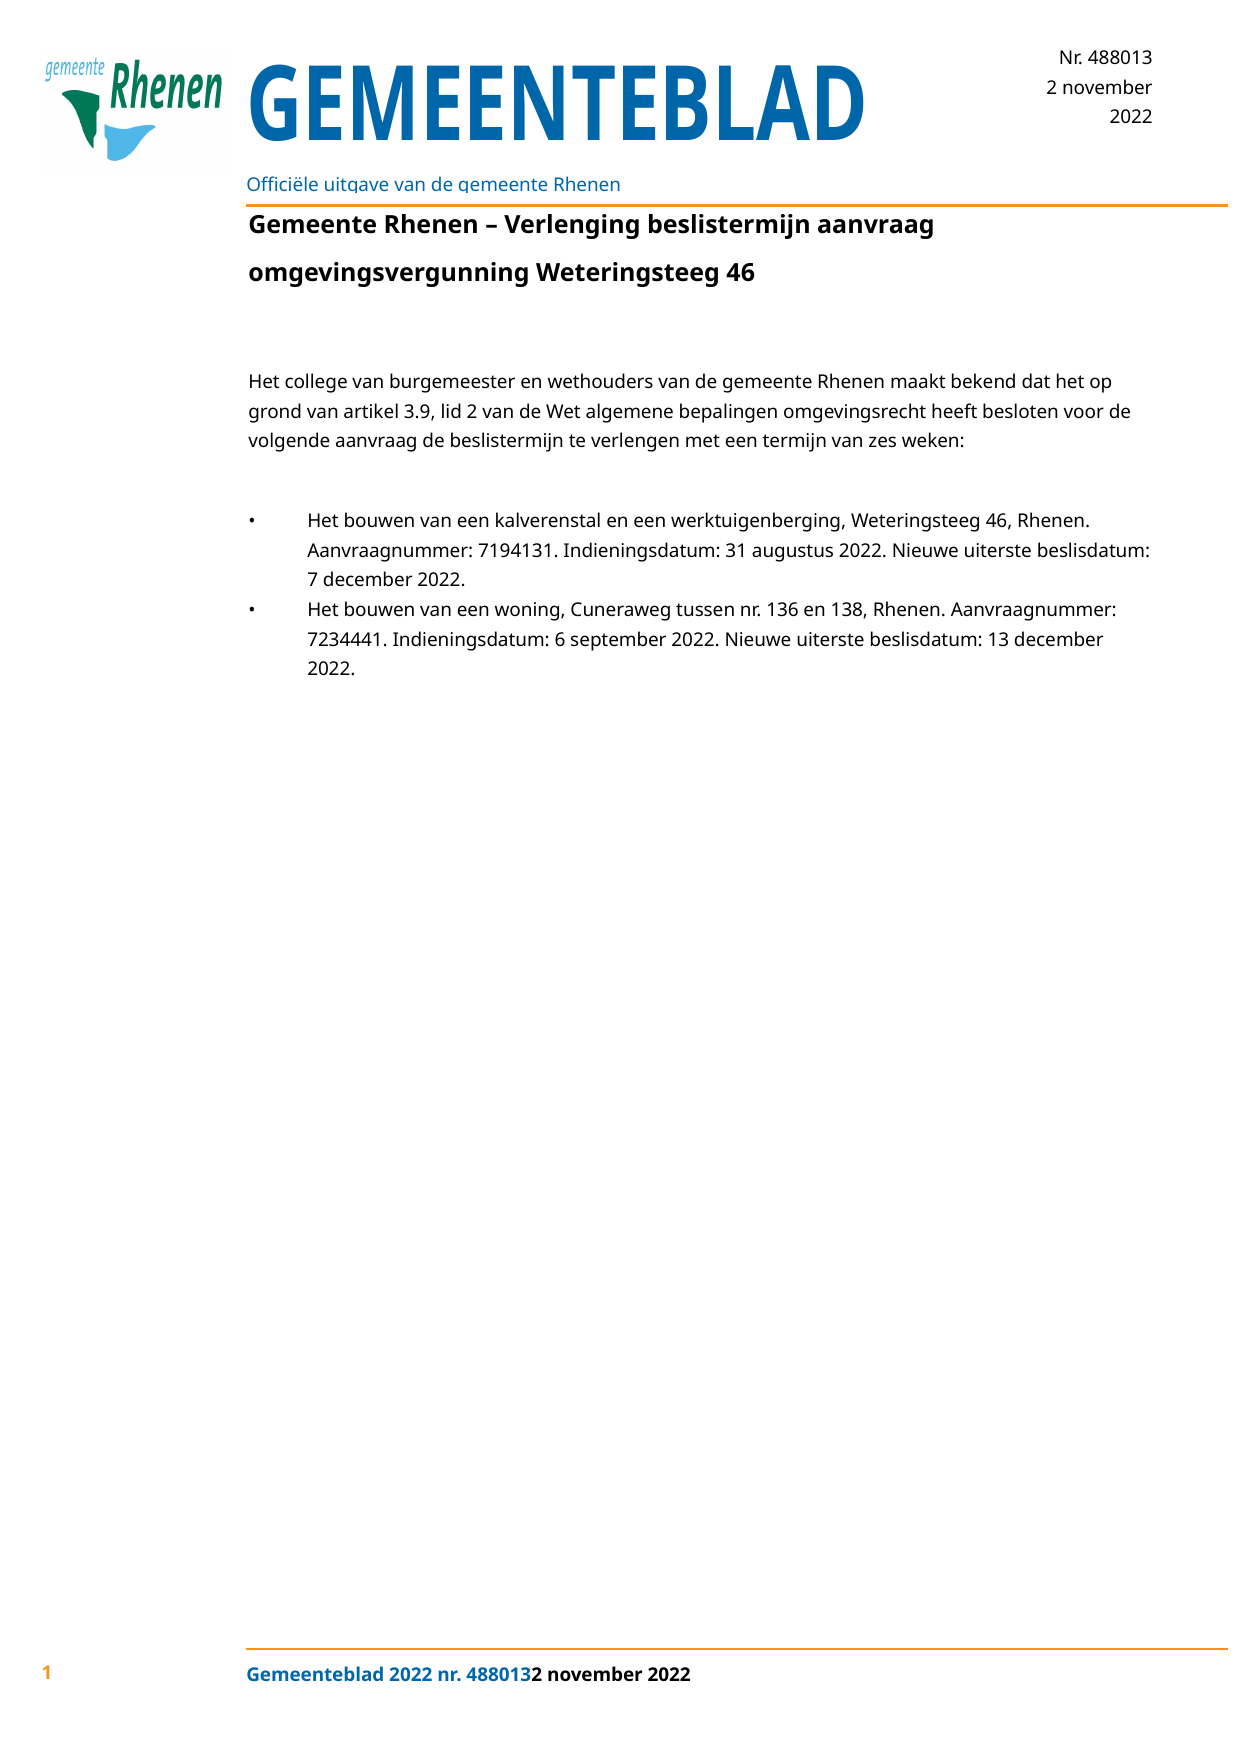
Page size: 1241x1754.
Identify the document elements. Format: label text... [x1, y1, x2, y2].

text Gemeente Rhenen – Verlenging beslistermijn aanvraag omgevingsvergunning Weteringsteeg 46 [248, 207, 1152, 288]
picture [41, 47, 231, 172]
text Het college van burgemeester en wethouders van de gemeente Rhenen maakt bekend dat het op grond van artikel 3.9, lid 2 van de Wet algemene bepalingen omgevingsrecht heeft besloten voor de volgende aanvraag de beslistermijn te verlengen met een termijn van zes weken: [248, 368, 1152, 453]
list Het bouwen van een woning, Cuneraweg tussen nr. 136 en 138, Rhenen. Aanvraagnummer: 7234441. Indieningsdatum: 6 september 2022. Nieuwe uiterste beslisdatum: 13 december 2022. [248, 596, 1152, 681]
list Het bouwen van een kalverenstal en een werktuigenberging, Weteringsteeg 46, Rhenen. Aanvraagnummer: 7194131. Indieningsdatum: 31 augustus 2022. Nieuwe uiterste beslisdatum: 7 december 2022. [248, 507, 1152, 592]
